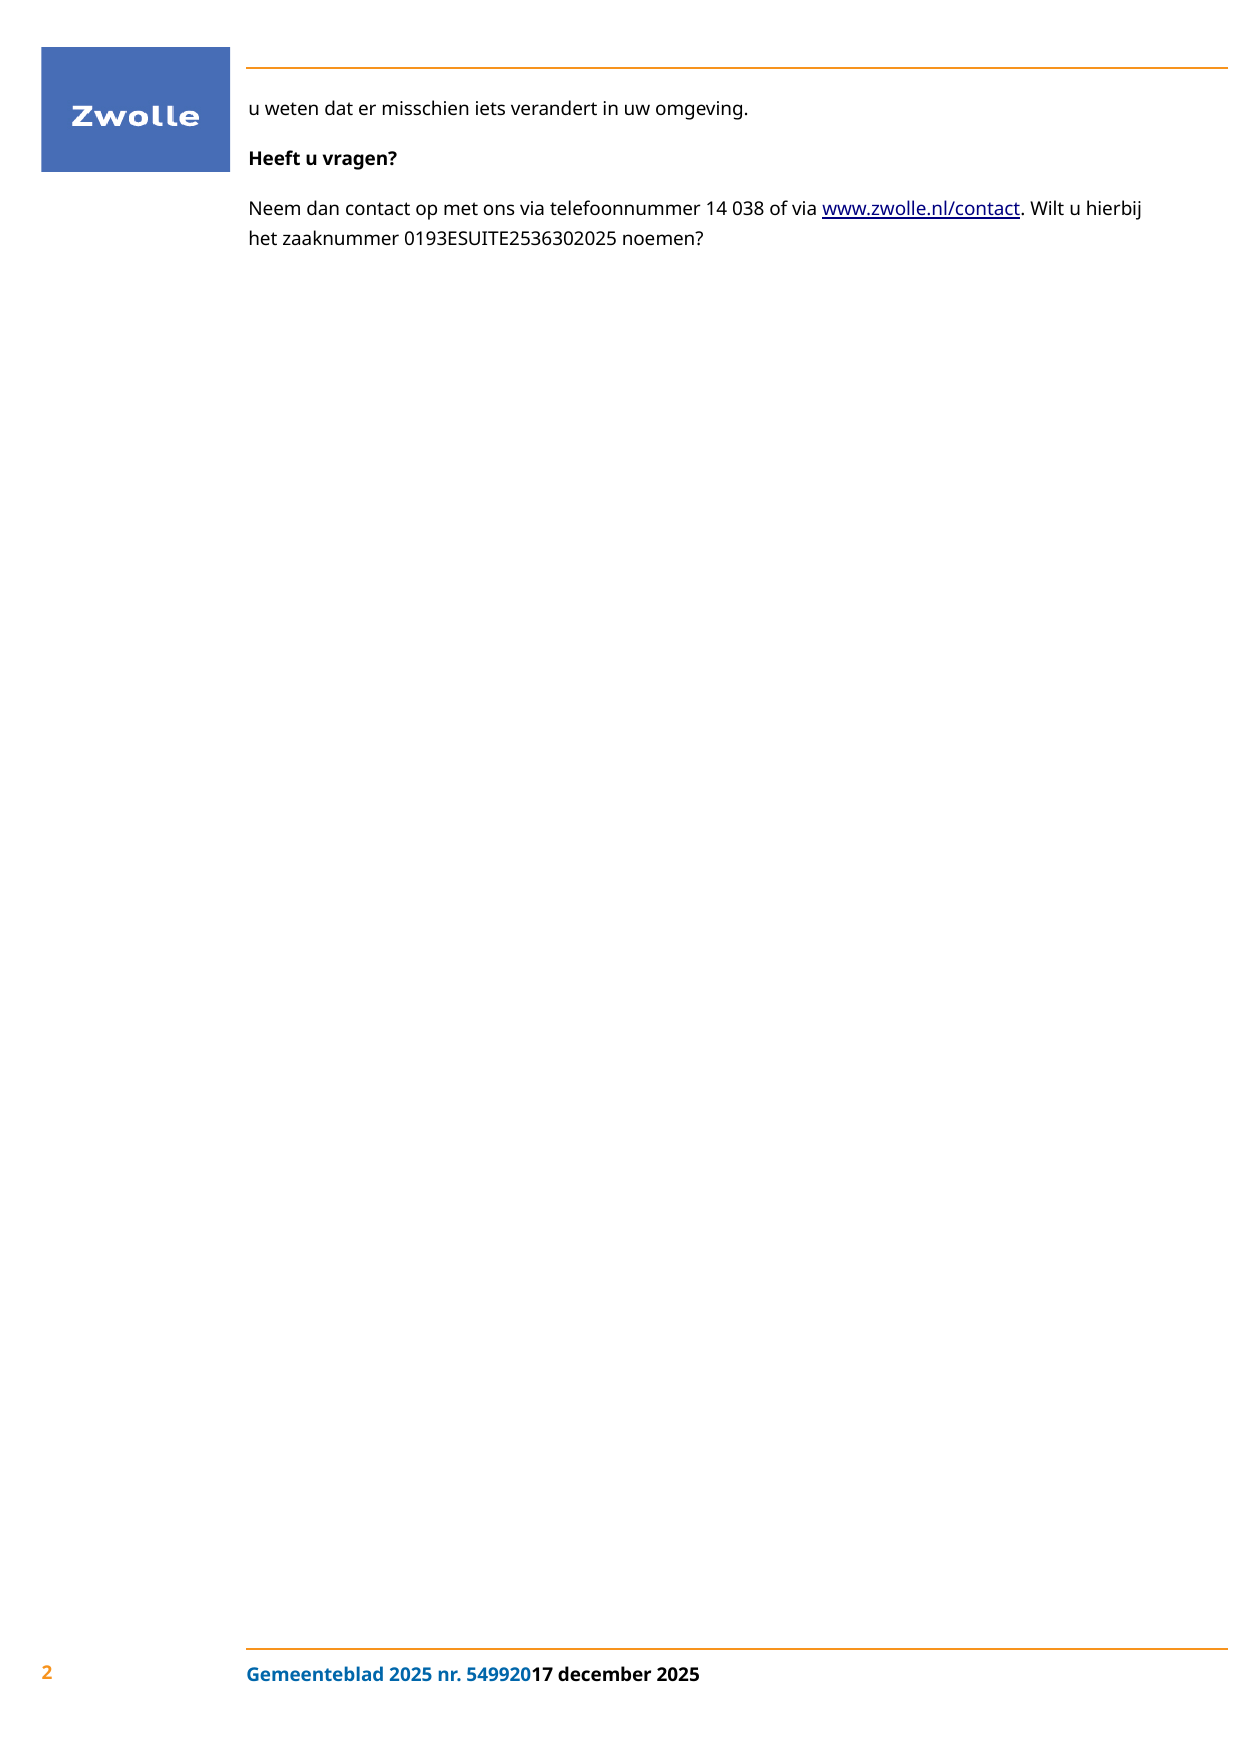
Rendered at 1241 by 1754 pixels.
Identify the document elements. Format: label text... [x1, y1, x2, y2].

text u weten dat er misschien iets verandert in uw omgeving. [248, 95, 1152, 121]
text Neem dan contact op met ons via telefoonnummer 14 038 of via www.zwolle.nl/contact. Wilt u hierbij het zaaknummer 0193ESUITE2536302025 noemen? [248, 196, 1152, 251]
text Heeft u vragen? [248, 145, 1152, 171]
picture [41, 47, 231, 172]
